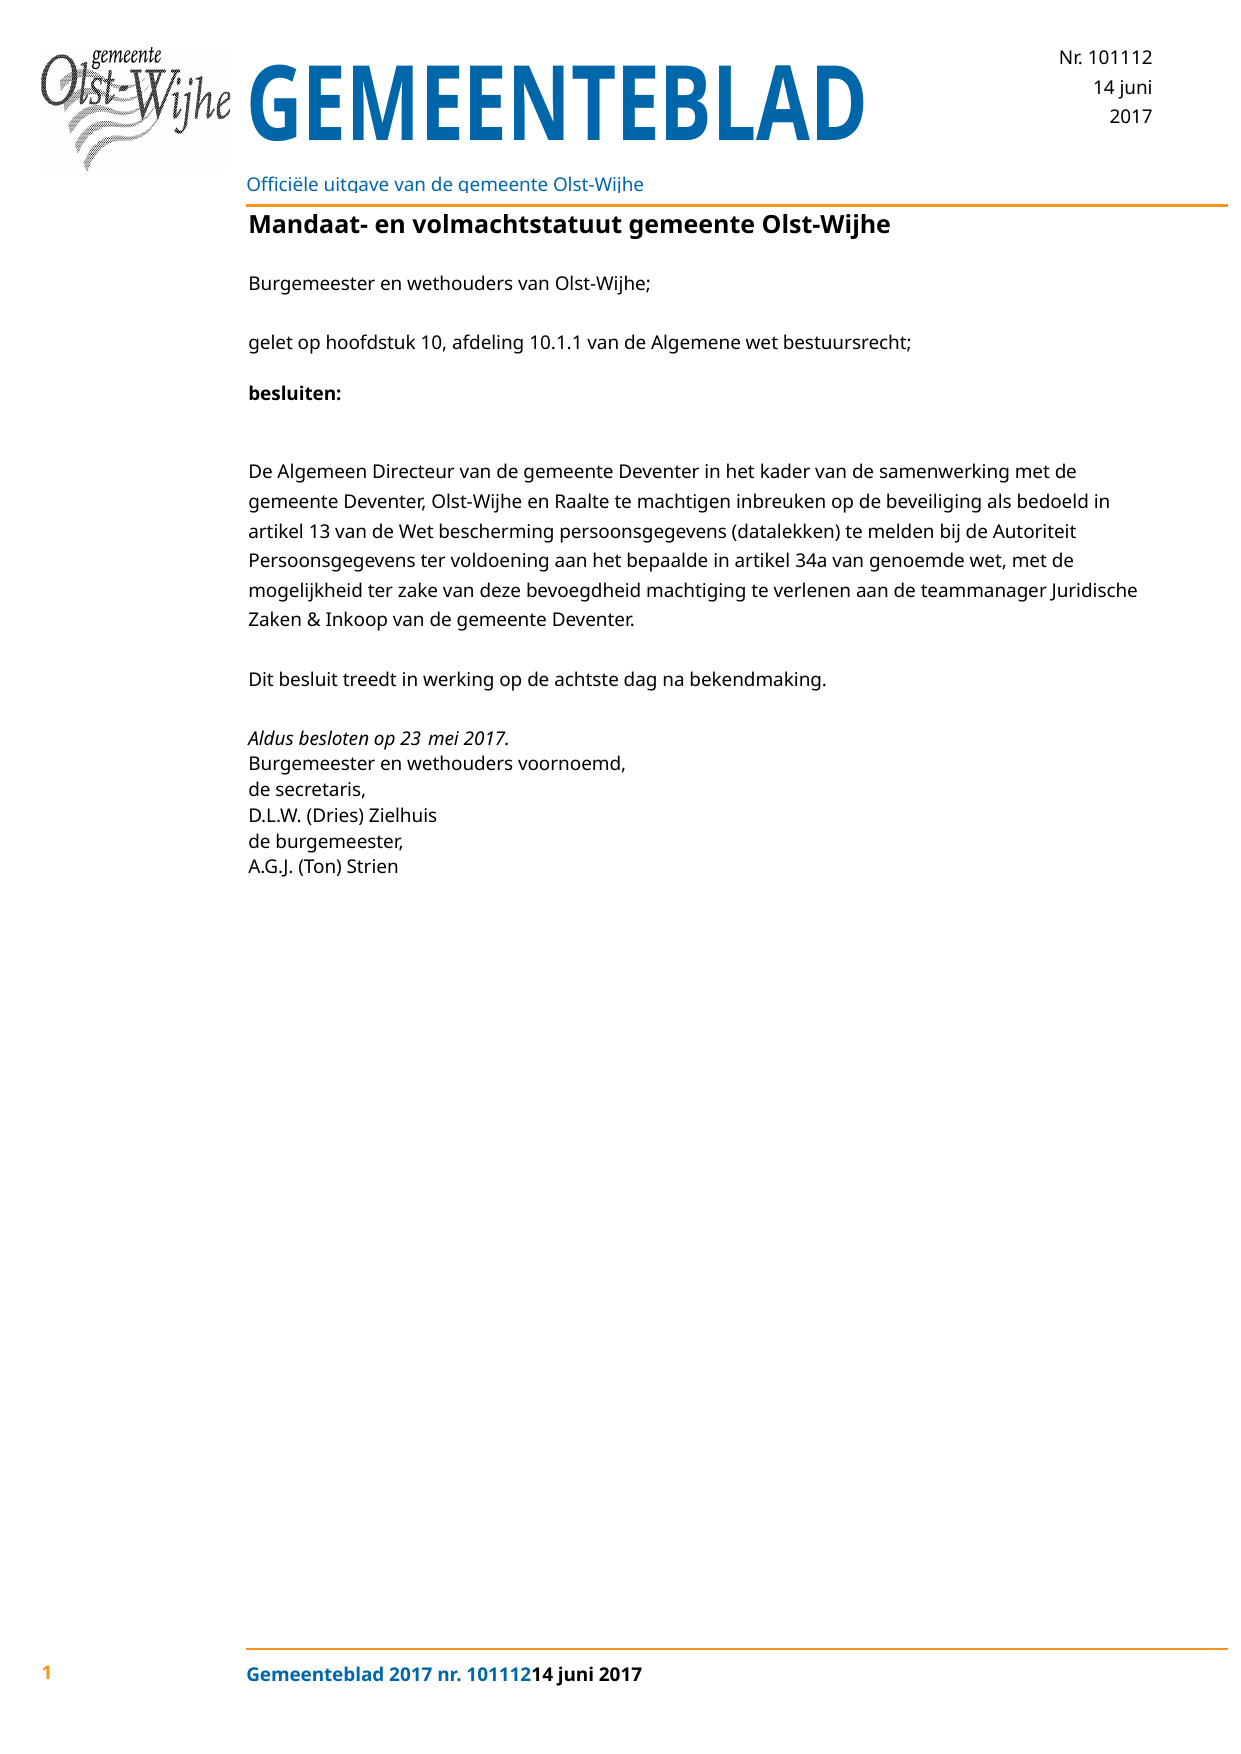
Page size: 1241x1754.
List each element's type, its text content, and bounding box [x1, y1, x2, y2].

picture [41, 47, 231, 172]
text Burgemeester en wethouders van Olst-Wijhe; [248, 270, 1152, 296]
text A.G.J. (Ton) Strien [248, 853, 1152, 879]
text de secretaris, [248, 776, 1152, 802]
text Aldus besloten op 23 mei 2017. [248, 725, 1152, 751]
text D.L.W. (Dries) Zielhuis [248, 802, 1152, 828]
text Dit besluit treedt in werking op de achtste dag na bekendmaking. [248, 666, 1152, 691]
text De Algemeen Directeur van de gemeente Deventer in het kader van de samenwerking met de gemeente Deventer, Olst-Wijhe en Raalte te machtigen inbreuken op de beveiliging als bedoeld in artikel 13 van de Wet bescherming persoonsgegevens (datalekken) te melden bij de Autoriteit Persoonsgegevens ter voldoening aan het bepaalde in artikel 34a van genoemde wet, met de mogelijkheid ter zake van deze bevoegdheid machtiging te verlenen aan de teammanager Juridische Zaken & Inkoop van de gemeente Deventer. [248, 459, 1152, 632]
text besluiten: [248, 380, 1152, 406]
text Burgemeester en wethouders voornoemd, [248, 751, 1152, 776]
text de burgemeester, [248, 828, 1152, 853]
text Mandaat- en volmachtstatuut gemeente Olst-Wijhe [248, 207, 1152, 241]
text gelet op hoofdstuk 10, afdeling 10.1.1 van de Algemene wet bestuursrecht; [248, 329, 1152, 355]
